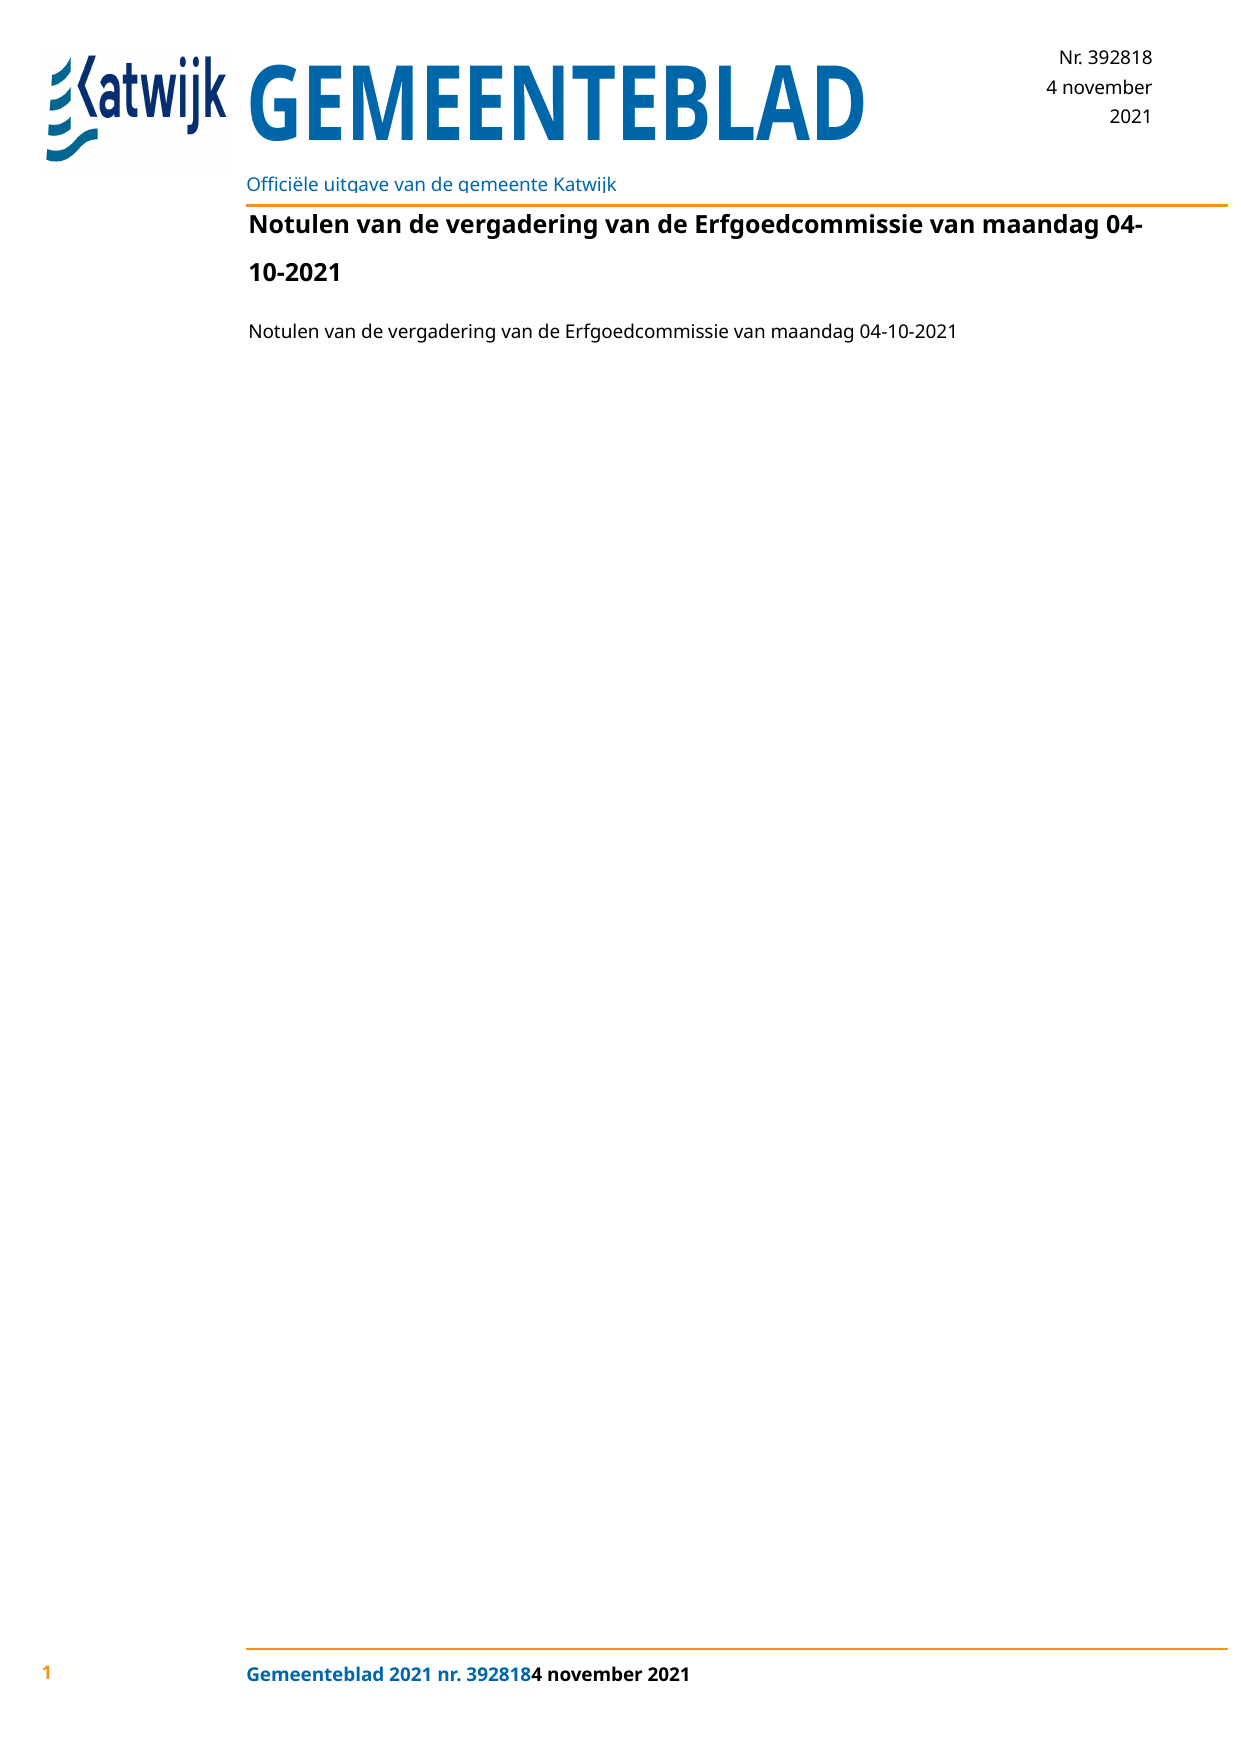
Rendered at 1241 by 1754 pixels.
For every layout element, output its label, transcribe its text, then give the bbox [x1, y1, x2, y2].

text Notulen van de vergadering van de Erfgoedcommissie van maandag 04-10-2021 [248, 207, 1152, 288]
text Notulen van de vergadering van de Erfgoedcommissie van maandag 04-10-2021 [248, 318, 1152, 344]
picture [41, 47, 231, 172]
